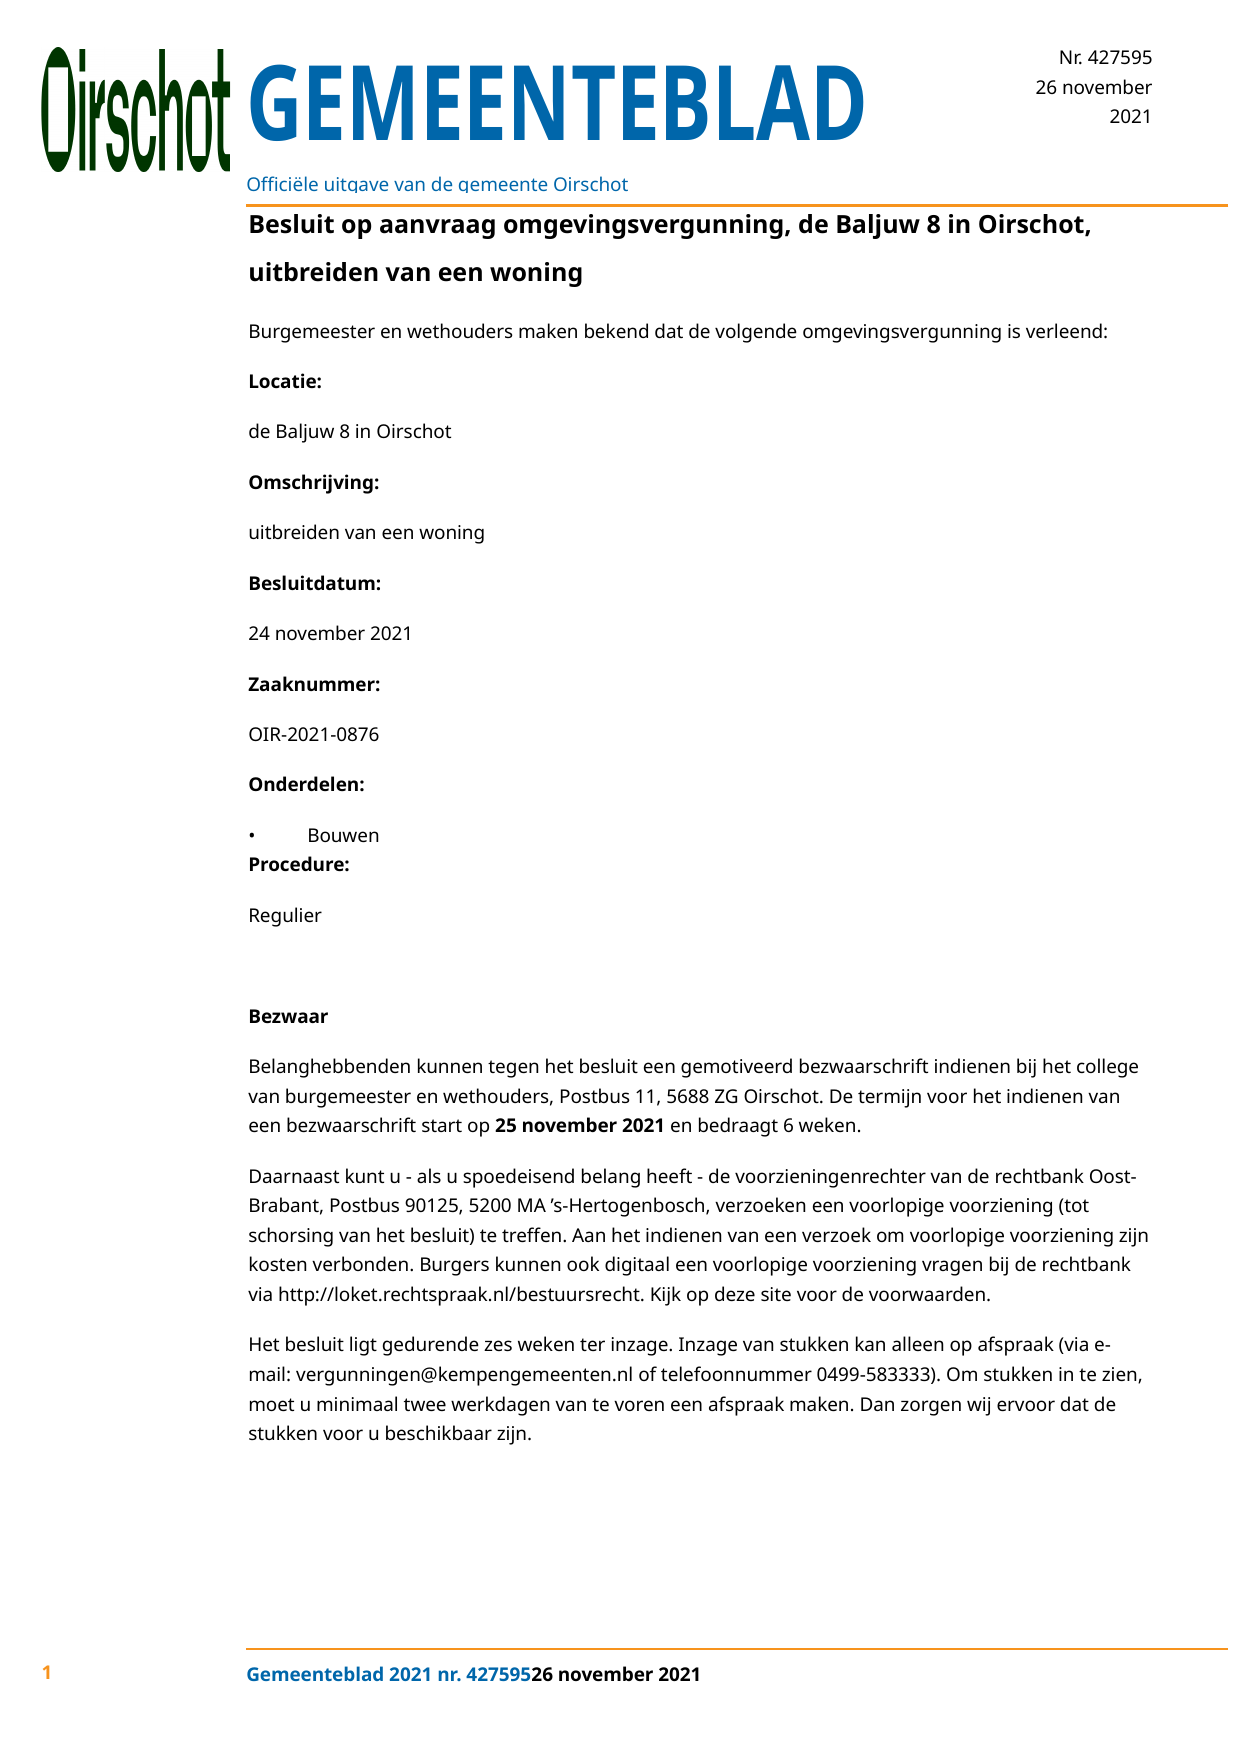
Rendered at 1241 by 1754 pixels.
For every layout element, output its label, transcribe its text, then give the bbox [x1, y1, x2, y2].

picture [41, 47, 231, 172]
text Locatie: [248, 368, 1152, 394]
text Besluit op aanvraag omgevingsvergunning, de Baljuw 8 in Oirschot, uitbreiden van een woning [248, 207, 1152, 288]
text 24 november 2021 [248, 620, 1152, 646]
text Procedure: [248, 852, 1152, 877]
text Het besluit ligt gedurende zes weken ter inzage. Inzage van stukken kan alleen op afspraak (via e-mail: vergunningen@kempengemeenten.nl of telefoonnummer 0499-583333). Om stukken in te zien, moet u minimaal twee werkdagen van te voren een afspraak maken. Dan zorgen wij ervoor dat de stukken voor u beschikbaar zijn. [248, 1332, 1152, 1446]
text Omschrijving: [248, 469, 1152, 495]
text de Baljuw 8 in Oirschot [248, 419, 1152, 444]
text Bezwaar [248, 1003, 1152, 1029]
text Onderdelen: [248, 772, 1152, 797]
text Besluitdatum: [248, 570, 1152, 596]
text Burgemeester en wethouders maken bekend dat de volgende omgevingsvergunning is verleend: [248, 318, 1152, 344]
text Regulier [248, 902, 1152, 928]
text OIR-2021-0876 [248, 721, 1152, 747]
list Bouwen [248, 822, 1152, 848]
text Belanghebbenden kunnen tegen het besluit een gemotiveerd bezwaarschrift indienen bij het college van burgemeester en wethouders, Postbus 11, 5688 ZG Oirschot. De termijn voor het indienen van een bezwaarschrift start op 25 november 2021 en bedraagt 6 weken. [248, 1053, 1152, 1138]
text Daarnaast kunt u - als u spoedeisend belang heeft - de voorzieningenrechter van de rechtbank Oost-Brabant, Postbus 90125, 5200 MA ’s-Hertogenbosch, verzoeken een voorlopige voorziening (tot schorsing van het besluit) te treffen. Aan het indienen van een verzoek om voorlopige voorziening zijn kosten verbonden. Burgers kunnen ook digitaal een voorlopige voorziening vragen bij de rechtbank via http://loket.rechtspraak.nl/bestuursrecht. Kijk op deze site voor de voorwaarden. [248, 1163, 1152, 1307]
text Zaaknummer: [248, 671, 1152, 697]
text uitbreiden van een woning [248, 519, 1152, 545]
